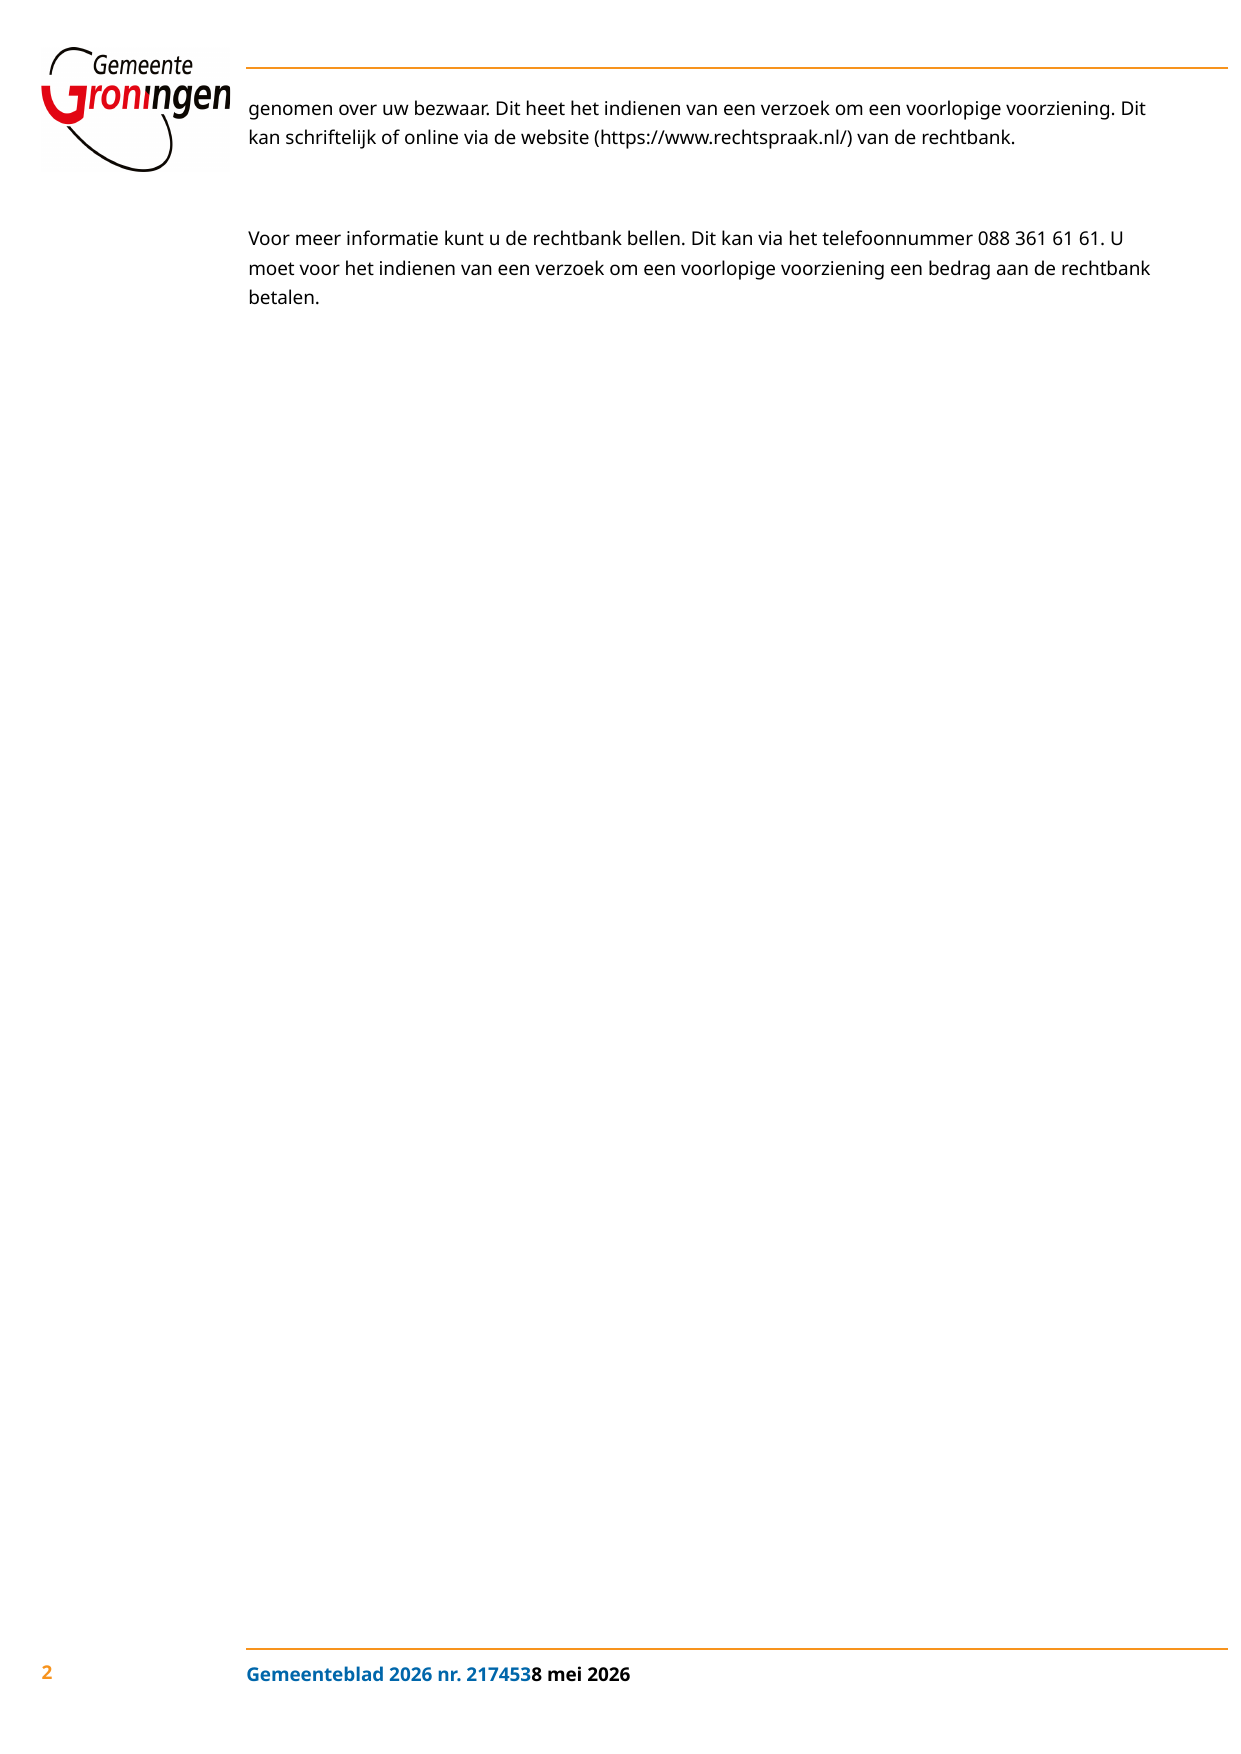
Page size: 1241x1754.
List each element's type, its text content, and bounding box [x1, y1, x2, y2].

text Voor meer informatie kunt u de rechtbank bellen. Dit kan via het telefoonnummer 088 361 61 61. U moet voor het indienen van een verzoek om een voorlopige voorziening een bedrag aan de rechtbank betalen. [248, 225, 1152, 310]
text genomen over uw bezwaar. Dit heet het indienen van een verzoek om een voorlopige voorziening. Dit kan schriftelijk of online via de website (https://www.rechtspraak.nl/) van de rechtbank. [248, 95, 1152, 150]
picture [41, 47, 231, 172]
